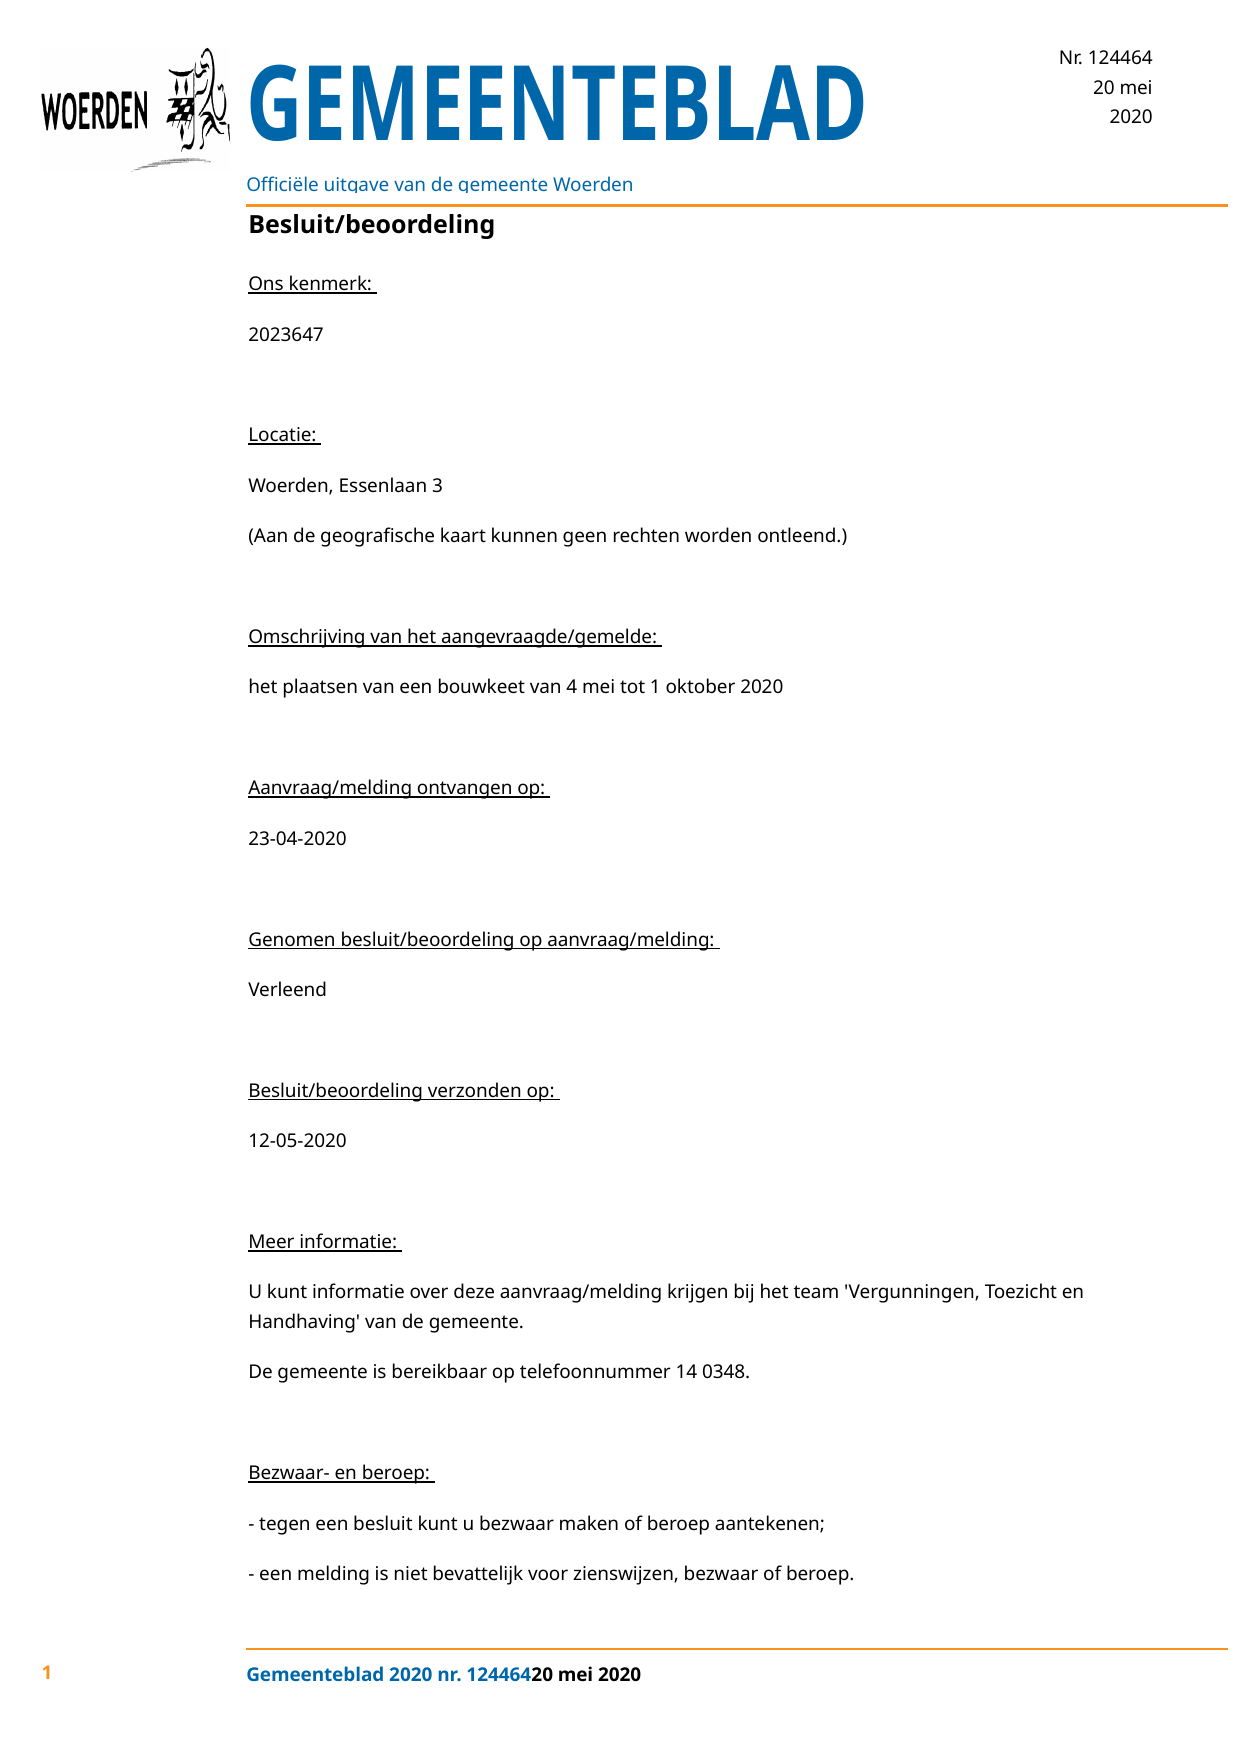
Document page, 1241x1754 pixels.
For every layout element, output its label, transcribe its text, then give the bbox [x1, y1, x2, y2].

text - tegen een besluit kunt u bezwaar maken of beroep aantekenen; [248, 1510, 1152, 1536]
text Ons kenmerk: [248, 270, 1152, 296]
text Meer informatie: [248, 1228, 1152, 1254]
picture [41, 47, 231, 172]
text 2023647 [248, 321, 1152, 346]
text Verleend [248, 976, 1152, 1002]
text Locatie: [248, 422, 1152, 447]
text Besluit/beoordeling verzonden op: [248, 1077, 1152, 1103]
text Genomen besluit/beoordeling op aanvraag/melding: [248, 926, 1152, 951]
text U kunt informatie over deze aanvraag/melding krijgen bij het team 'Vergunningen, Toezicht en Handhaving' van de gemeente. [248, 1279, 1152, 1334]
text Bezwaar- en beroep: [248, 1459, 1152, 1485]
text Aanvraag/melding ontvangen op: [248, 774, 1152, 800]
text (Aan de geografische kaart kunnen geen rechten worden ontleend.) [248, 522, 1152, 548]
text 23-04-2020 [248, 825, 1152, 851]
text De gemeente is bereikbaar op telefoonnummer 14 0348. [248, 1359, 1152, 1384]
text 12-05-2020 [248, 1127, 1152, 1153]
text Woerden, Essenlaan 3 [248, 472, 1152, 498]
text het plaatsen van een bouwkeet van 4 mei tot 1 oktober 2020 [248, 674, 1152, 699]
text Omschrijving van het aangevraagde/gemelde: [248, 623, 1152, 649]
text - een melding is niet bevattelijk voor zienswijzen, bezwaar of beroep. [248, 1560, 1152, 1586]
text Besluit/beoordeling [248, 207, 1152, 241]
